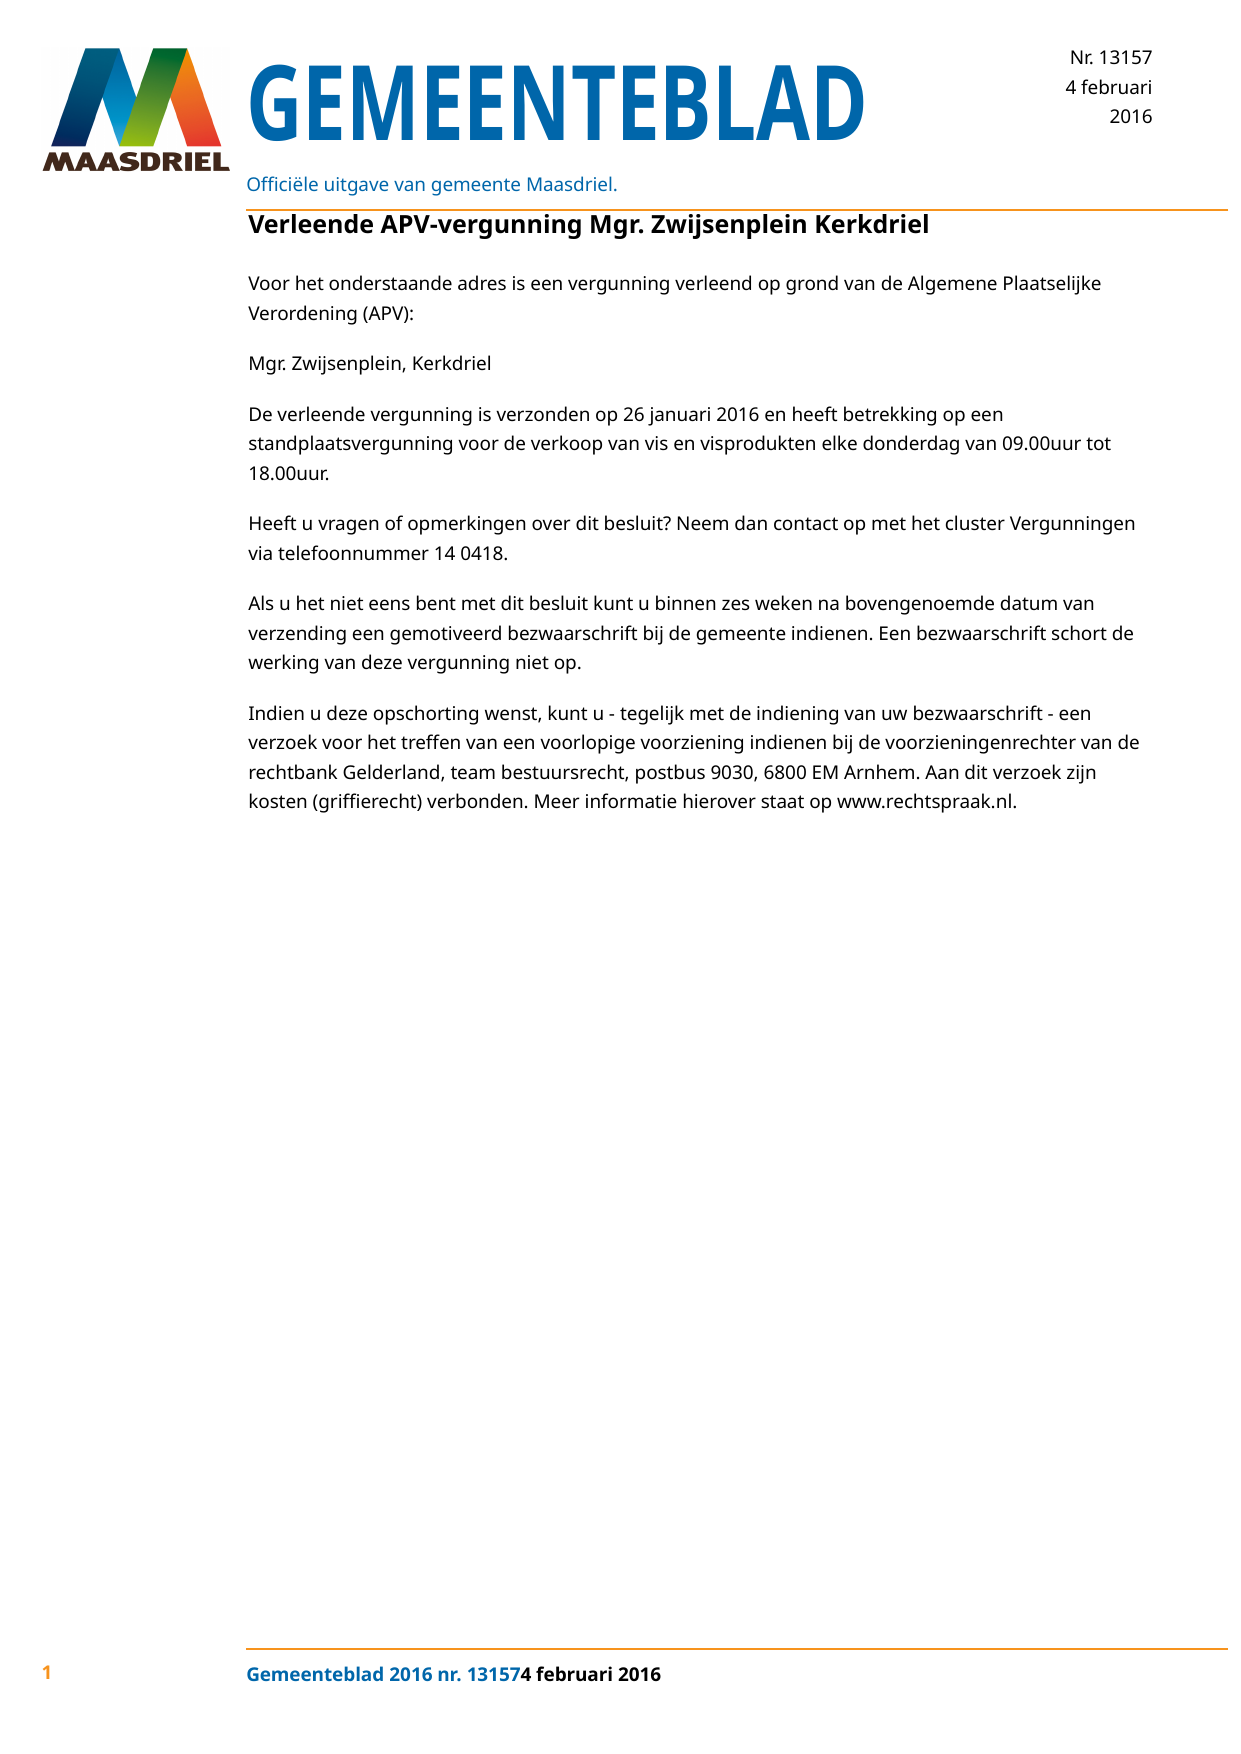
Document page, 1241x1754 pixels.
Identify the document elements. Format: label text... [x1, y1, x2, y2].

picture [41, 47, 231, 172]
text Mgr. Zwijsenplein, Kerkdriel [248, 350, 1152, 376]
text Verleende APV-vergunning Mgr. Zwijsenplein Kerkdriel [248, 211, 1152, 241]
text Indien u deze opschorting wenst, kunt u - tegelijk met de indiening van uw bezwaarschrift - een verzoek voor het treffen van een voorlopige voorziening indienen bij de voorzieningenrechter van de rechtbank Gelderland, team bestuursrecht, postbus 9030, 6800 EM Arnhem. Aan dit verzoek zijn kosten (griffierecht) verbonden. Meer informatie hierover staat op www.rechtspraak.nl. [248, 700, 1152, 814]
text Als u het niet eens bent met dit besluit kunt u binnen zes weken na bovengenoemde datum van verzending een gemotiveerd bezwaarschrift bij de gemeente indienen. Een bezwaarschrift schort de werking van deze vergunning niet op. [248, 590, 1152, 675]
text Voor het onderstaande adres is een vergunning verleend op grond van de Algemene Plaatselijke Verordening (APV): [248, 270, 1152, 326]
text De verleende vergunning is verzonden op 26 januari 2016 en heeft betrekking op een standplaatsvergunning voor de verkoop van vis en visprodukten elke donderdag van 09.00uur tot 18.00uur. [248, 401, 1152, 486]
text Heeft u vragen of opmerkingen over dit besluit? Neem dan contact op met het cluster Vergunningen via telefoonnummer 14 0418. [248, 510, 1152, 566]
